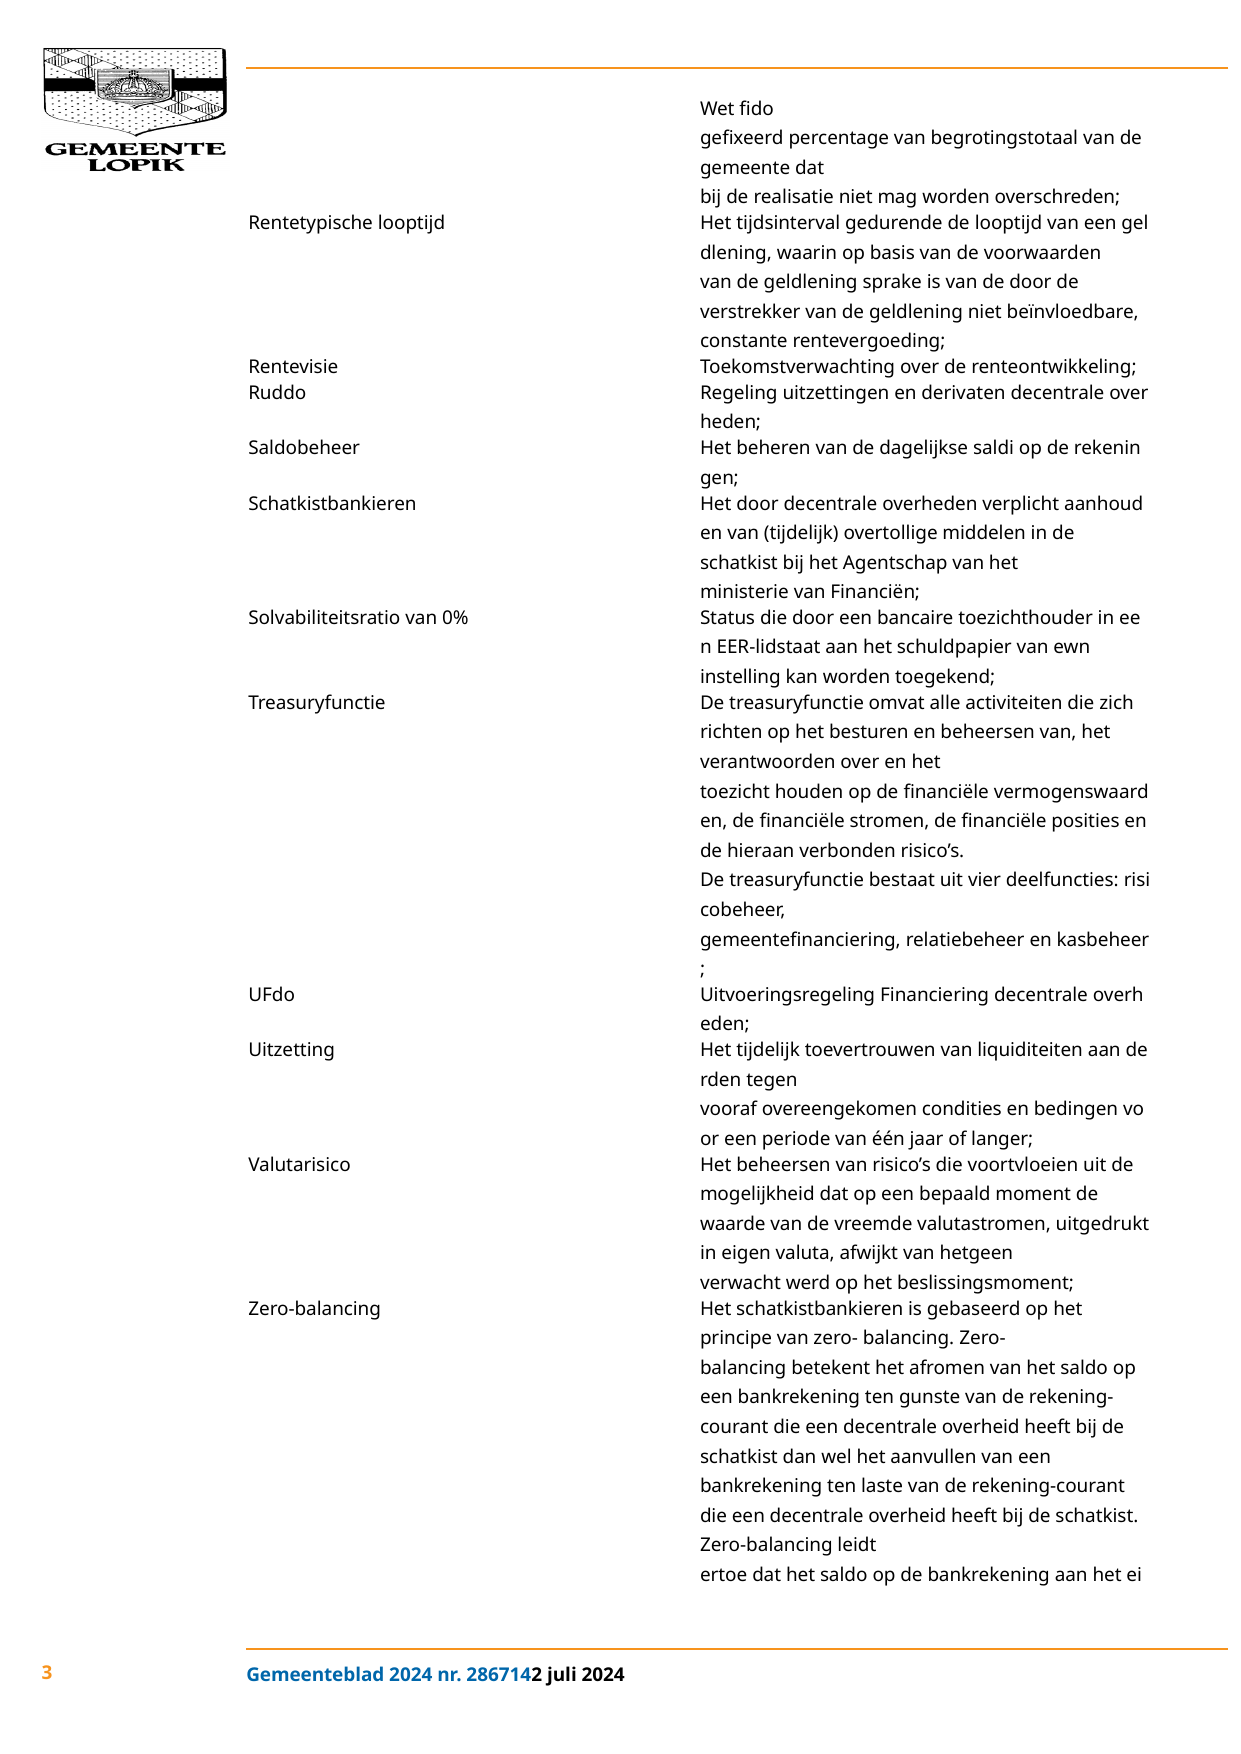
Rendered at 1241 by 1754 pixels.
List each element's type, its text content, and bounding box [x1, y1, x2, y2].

table_cell Valutarisico [248, 1151, 700, 1295]
table_cell Het beheersen van risico’s die voortvloeien uit de mogelijkheid dat op een bepaald moment de waarde van de vreemde valutastromen, uitgedrukt in eigen valuta, afwijkt van hetgeen verwacht werd op het beslissingsmoment; [700, 1151, 1152, 1295]
table_cell Toekomstverwachting over de renteontwikkeling; [700, 353, 1152, 379]
picture [41, 47, 231, 172]
table_cell Het door decentrale overheden verplicht aanhouden van (tijdelijk) overtollige middelen in de schatkist bij het Agentschap van het ministerie van Financiën; [700, 490, 1152, 604]
table_cell [248, 95, 700, 209]
table_cell Schatkistbankieren [248, 490, 700, 604]
table_cell Uitvoeringsregeling Financiering decentrale overheden; [700, 981, 1152, 1036]
table_cell UFdo [248, 981, 700, 1036]
table_cell Het beheren van de dagelijkse saldi op de rekeningen; [700, 434, 1152, 490]
table_cell Wet fido gefixeerd percentage van begrotingstotaal van de gemeente dat bij de realisatie niet mag worden overschreden; [700, 95, 1152, 209]
table_cell Zero-balancing [248, 1295, 700, 1587]
table_cell Saldobeheer [248, 434, 700, 490]
table_cell Regeling uitzettingen en derivaten decentrale overheden; [700, 379, 1152, 434]
table_cell Rentetypische looptijd [248, 209, 700, 353]
table_cell Het schatkistbankieren is gebaseerd op het principe van zero- balancing. Zero-balancing betekent het afromen van het saldo op een bankrekening ten gunste van de rekening-courant die een decentrale overheid heeft bij de schatkist dan wel het aanvullen van een bankrekening ten laste van de rekening-courant die een decentrale overheid heeft bij de schatkist. Zero-balancing leidt ertoe dat het saldo op de bankrekening aan het ei [700, 1295, 1152, 1587]
table_cell Ruddo [248, 379, 700, 434]
table_cell Het tijdsinterval gedurende de looptijd van een geldlening, waarin op basis van de voorwaarden van de geldlening sprake is van de door de verstrekker van de geldlening niet beïnvloedbare, constante rentevergoeding; [700, 209, 1152, 353]
table_cell De treasuryfunctie omvat alle activiteiten die zich richten op het besturen en beheersen van, het verantwoorden over en het toezicht houden op de financiële vermogenswaarden, de financiële stromen, de financiële posities en de hieraan verbonden risico’s. De treasuryfunctie bestaat uit vier deelfuncties: risicobeheer, gemeentefinanciering, relatiebeheer en kasbeheer; [700, 689, 1152, 981]
table_cell Status die door een bancaire toezichthouder in een EER-lidstaat aan het schuldpapier van ewn instelling kan worden toegekend; [700, 604, 1152, 689]
table_cell Treasuryfunctie [248, 689, 700, 981]
table_cell Het tijdelijk toevertrouwen van liquiditeiten aan derden tegen vooraf overeengekomen condities en bedingen voor een periode van één jaar of langer; [700, 1036, 1152, 1151]
table_cell Solvabiliteitsratio van 0% [248, 604, 700, 689]
table_cell Uitzetting [248, 1036, 700, 1151]
table_cell Rentevisie [248, 353, 700, 379]
